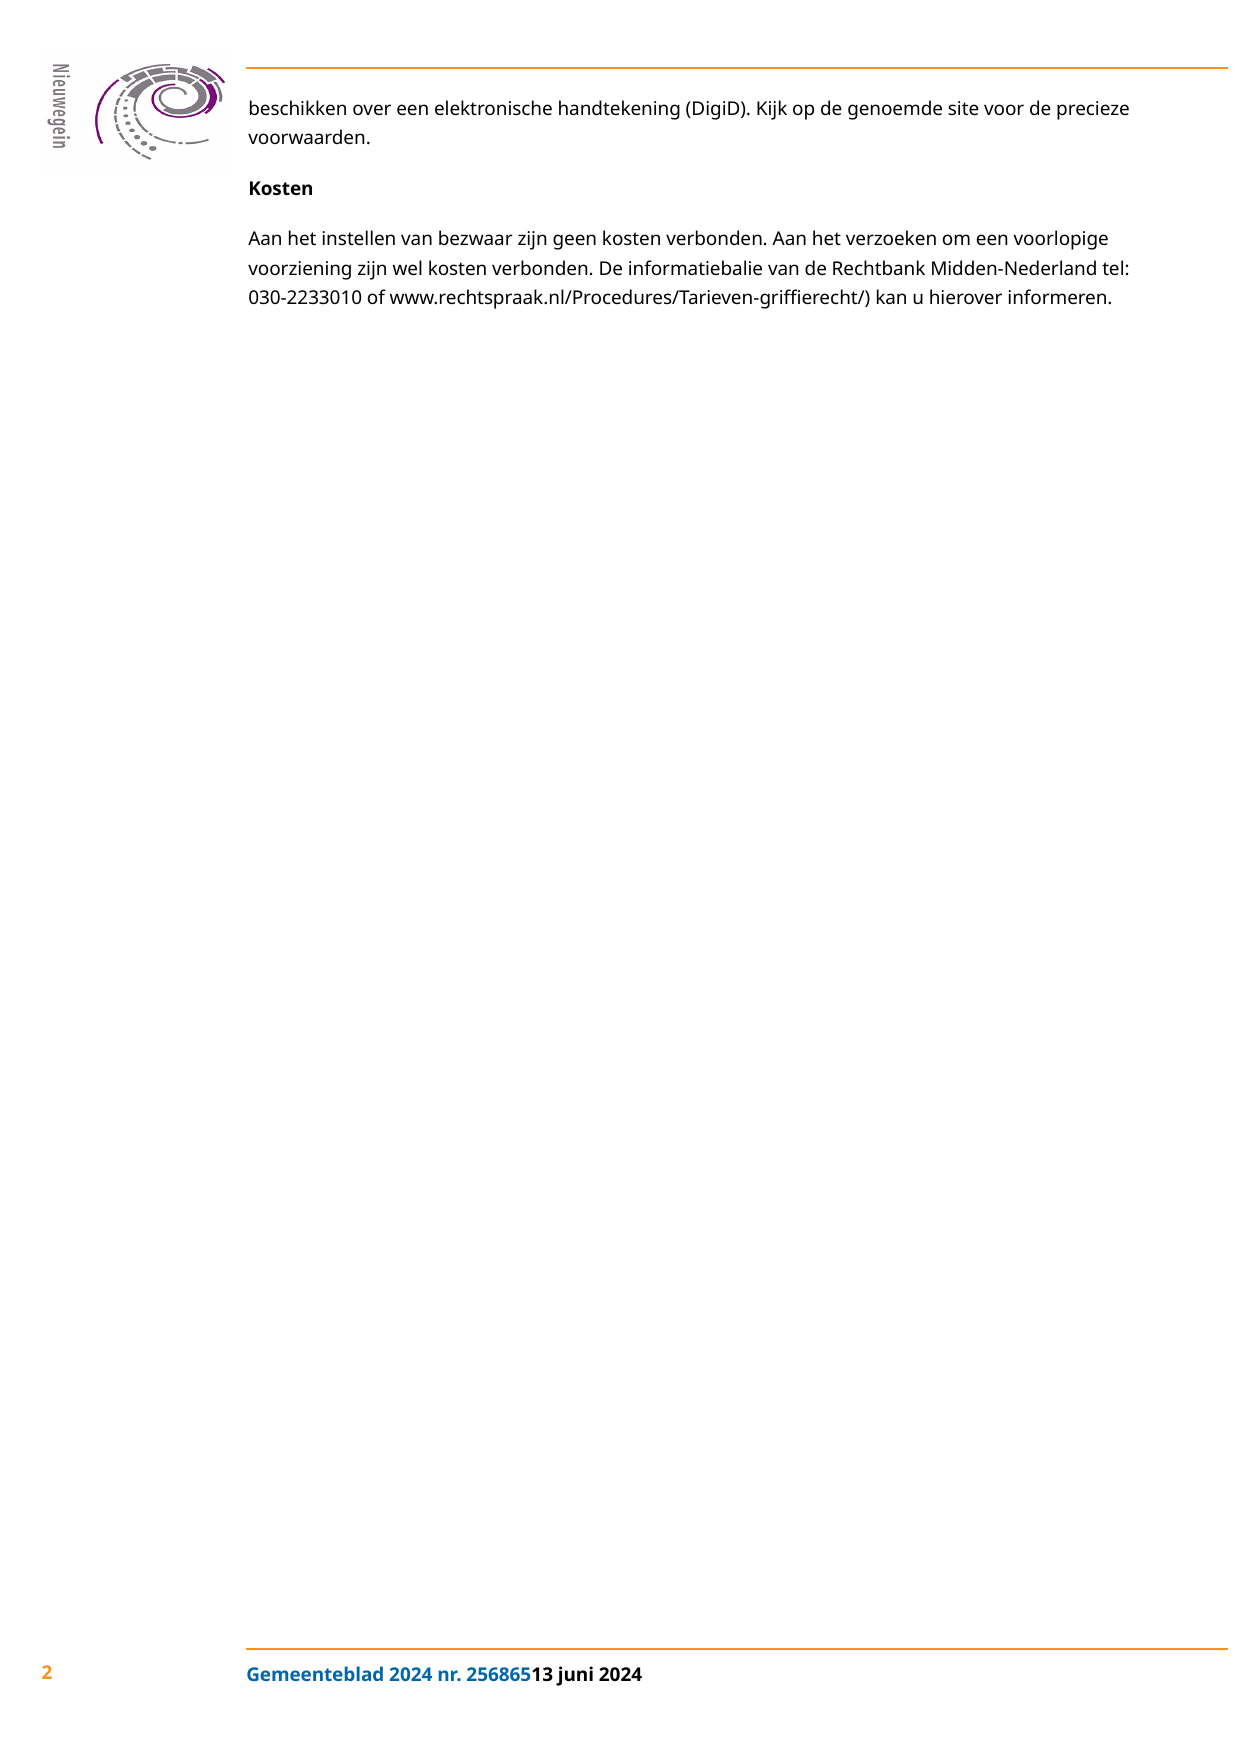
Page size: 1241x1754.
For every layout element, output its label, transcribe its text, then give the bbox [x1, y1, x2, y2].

text Kosten [248, 175, 1152, 201]
text beschikken over een elektronische handtekening (DigiD). Kijk op de genoemde site voor de precieze voorwaarden. [248, 95, 1152, 150]
text Aan het instellen van bezwaar zijn geen kosten verbonden. Aan het verzoeken om een voorlopige voorziening zijn wel kosten verbonden. De informatiebalie van de Rechtbank Midden-Nederland tel: 030-2233010 of www.rechtspraak.nl/Procedures/Tarieven-griffierecht/) kan u hierover informeren. [248, 225, 1152, 310]
picture [41, 47, 231, 172]
